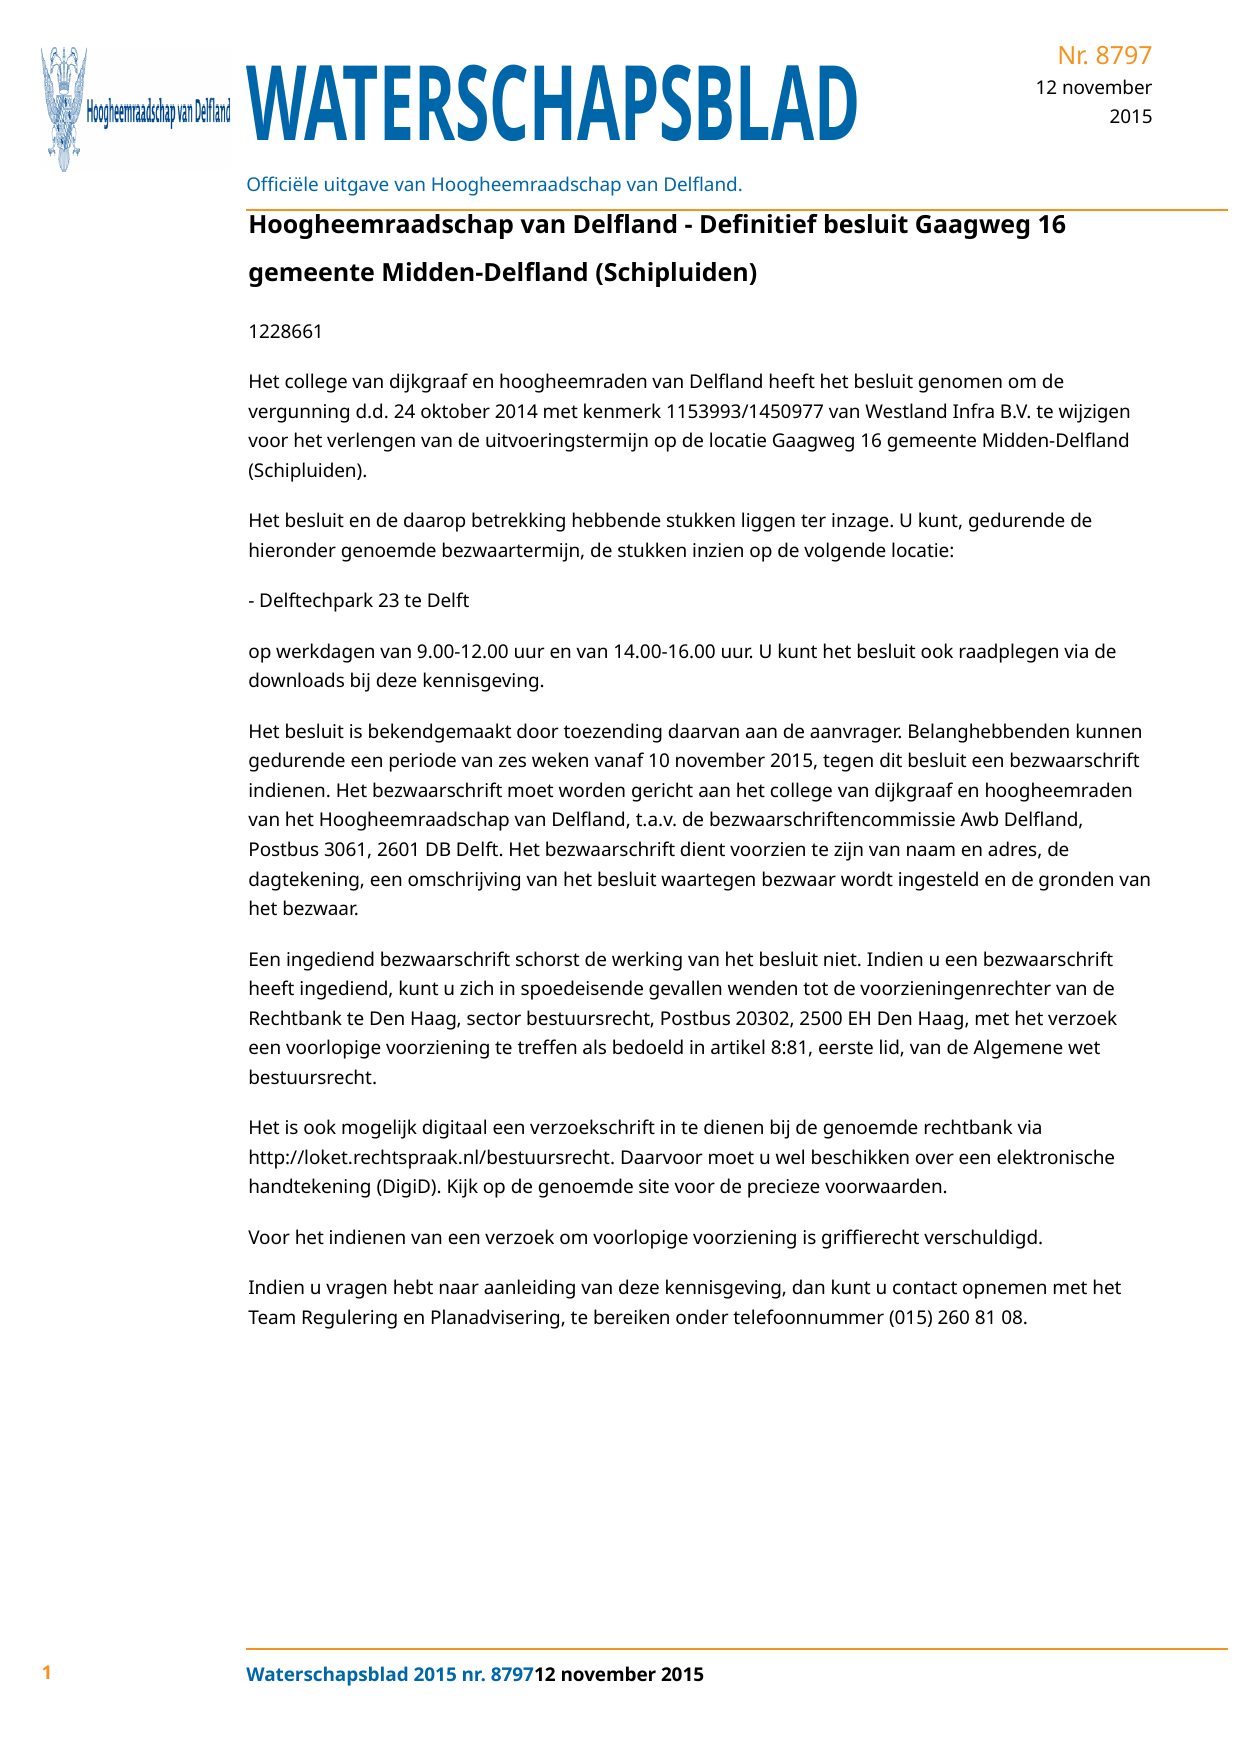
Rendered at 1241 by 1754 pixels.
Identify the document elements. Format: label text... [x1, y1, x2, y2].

text Een ingediend bezwaarschrift schorst de werking van het besluit niet. Indien u een bezwaarschrift heeft ingediend, kunt u zich in spoedeisende gevallen wenden tot de voorzieningenrechter van de Rechtbank te Den Haag, sector bestuursrecht, Postbus 20302, 2500 EH Den Haag, met het verzoek een voorlopige voorziening te treffen als bedoeld in artikel 8:81, eerste lid, van de Algemene wet bestuursrecht. [248, 946, 1152, 1090]
text Het besluit en de daarop betrekking hebbende stukken liggen ter inzage. U kunt, gedurende de hieronder genoemde bezwaartermijn, de stukken inzien op de volgende locatie: [248, 507, 1152, 563]
text Het is ook mogelijk digitaal een verzoekschrift in te dienen bij de genoemde rechtbank via http://loket.rechtspraak.nl/bestuursrecht. Daarvoor moet u wel beschikken over een elektronische handtekening (DigiD). Kijk op de genoemde site voor de precieze voorwaarden. [248, 1114, 1152, 1199]
text Het besluit is bekendgemaakt door toezending daarvan aan de aanvrager. Belanghebbenden kunnen gedurende een periode van zes weken vanaf 10 november 2015, tegen dit besluit een bezwaarschrift indienen. Het bezwaarschrift moet worden gericht aan het college van dijkgraaf en hoogheemraden van het Hoogheemraadschap van Delfland, t.a.v. de bezwaarschriftencommissie Awb Delfland, Postbus 3061, 2601 DB Delft. Het bezwaarschrift dient voorzien te zijn van naam en adres, de dagtekening, een omschrijving van het besluit waartegen bezwaar wordt ingesteld en de gronden van het bezwaar. [248, 718, 1152, 921]
text Hoogheemraadschap van Delfland - Definitief besluit Gaagweg 16 gemeente Midden-Delfland (Schipluiden) [248, 211, 1152, 288]
text - Delftechpark 23 te Delft [248, 587, 1152, 613]
text op werkdagen van 9.00-12.00 uur en van 14.00-16.00 uur. U kunt het besluit ook raadplegen via de downloads bij deze kennisgeving. [248, 638, 1152, 693]
text Indien u vragen hebt naar aanleiding van deze kennisgeving, dan kunt u contact opnemen met het Team Regulering en Planadvisering, te bereiken onder telefoonnummer (015) 260 81 08. [248, 1274, 1152, 1330]
text Het college van dijkgraaf en hoogheemraden van Delfland heeft het besluit genomen om de vergunning d.d. 24 oktober 2014 met kenmerk 1153993/1450977 van Westland Infra B.V. te wijzigen voor het verlengen van de uitvoeringstermijn op de locatie Gaagweg 16 gemeente Midden-Delfland (Schipluiden). [248, 368, 1152, 483]
text Voor het indienen van een verzoek om voorlopige voorziening is griffierecht verschuldigd. [248, 1224, 1152, 1250]
text 1228661 [248, 318, 1152, 344]
picture [41, 47, 231, 172]
